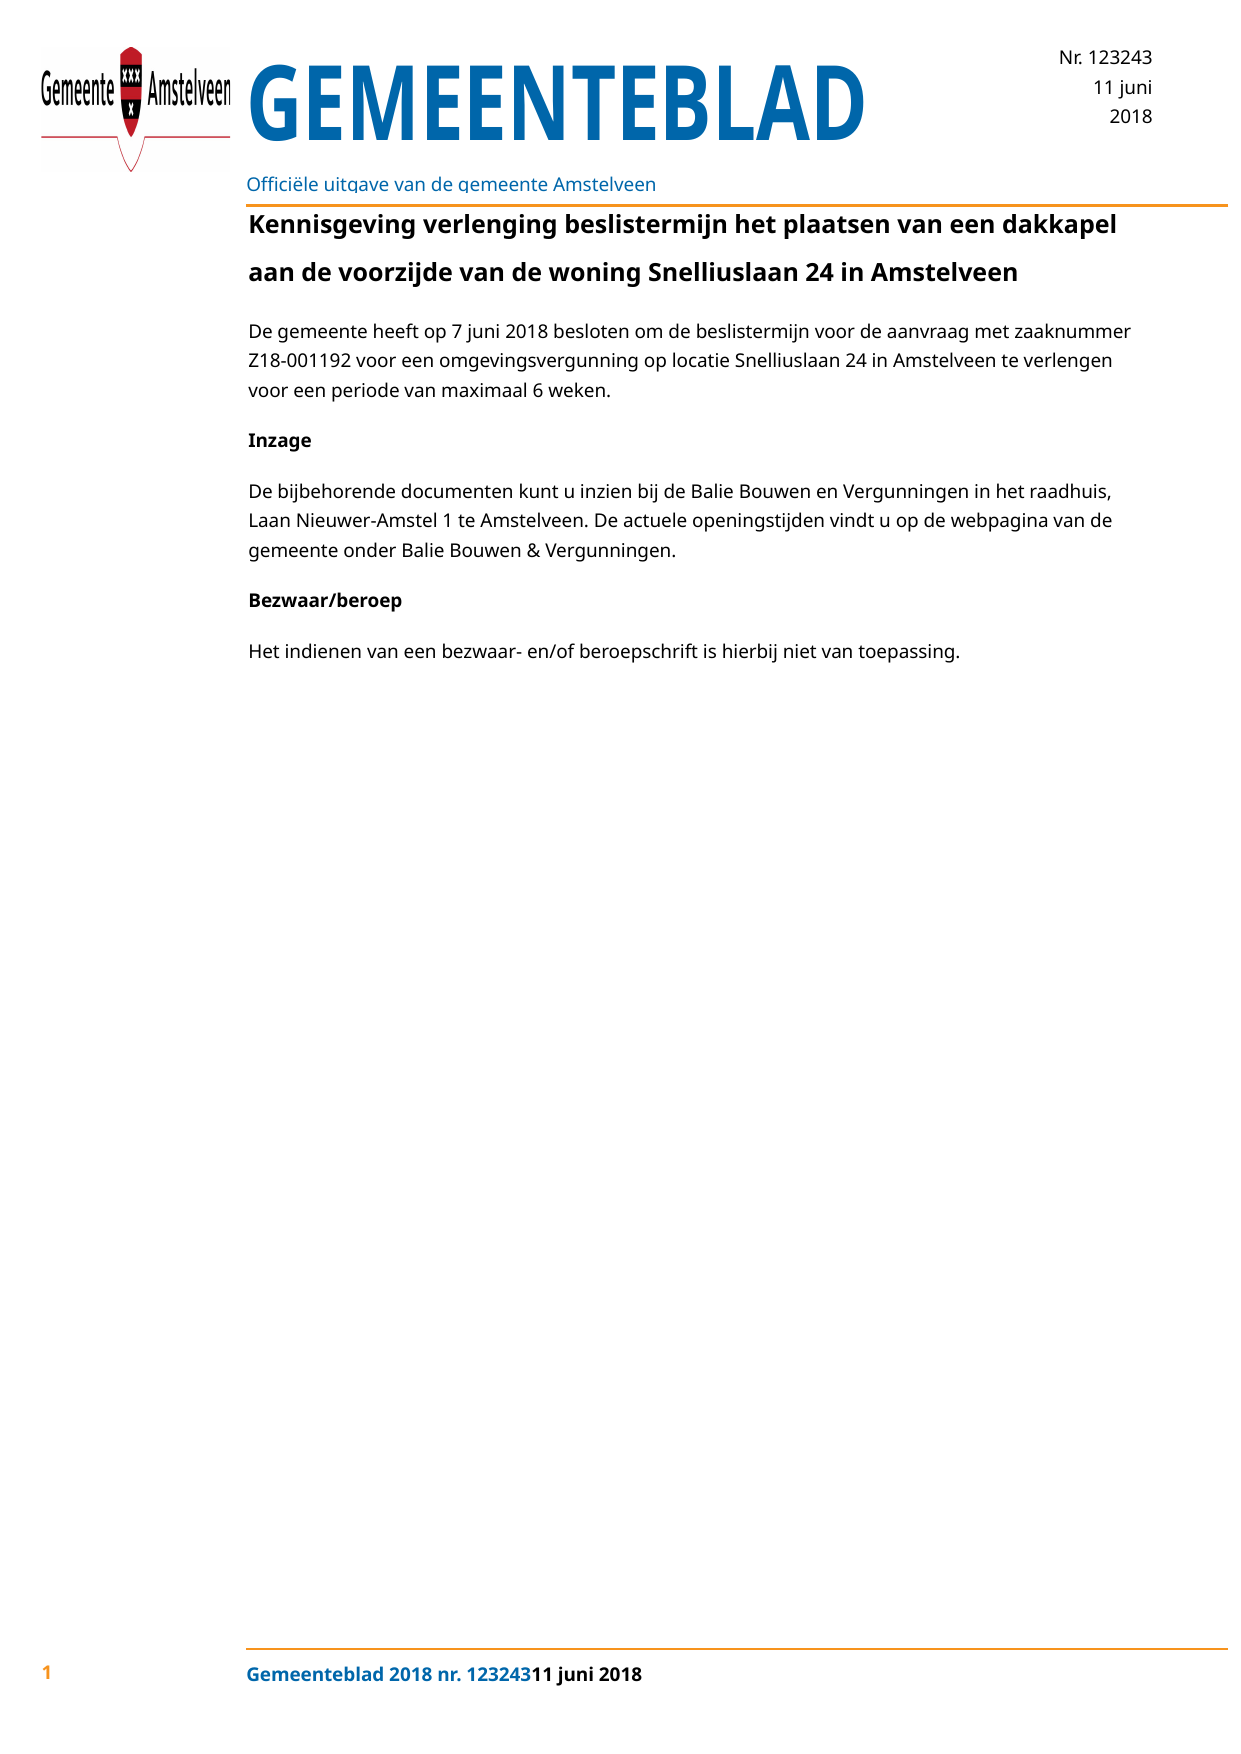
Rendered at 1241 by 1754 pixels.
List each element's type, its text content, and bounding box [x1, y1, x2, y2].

text Kennisgeving verlenging beslistermijn het plaatsen van een dakkapel aan de voorzijde van de woning Snelliuslaan 24 in Amstelveen [248, 207, 1152, 288]
picture [41, 47, 231, 172]
text De bijbehorende documenten kunt u inzien bij de Balie Bouwen en Vergunningen in het raadhuis, Laan Nieuwer-Amstel 1 te Amstelveen. De actuele openingstijden vindt u op de webpagina van de gemeente onder Balie Bouwen & Vergunningen. [248, 478, 1152, 563]
text Het indienen van een bezwaar- en/of beroepschrift is hierbij niet van toepassing. [248, 638, 1152, 664]
text De gemeente heeft op 7 juni 2018 besloten om de beslistermijn voor de aanvraag met zaaknummer Z18-001192 voor een omgevingsvergunning op locatie Snelliuslaan 24 in Amstelveen te verlengen voor een periode van maximaal 6 weken. [248, 318, 1152, 403]
text Inzage [248, 427, 1152, 453]
text Bezwaar/beroep [248, 587, 1152, 613]
